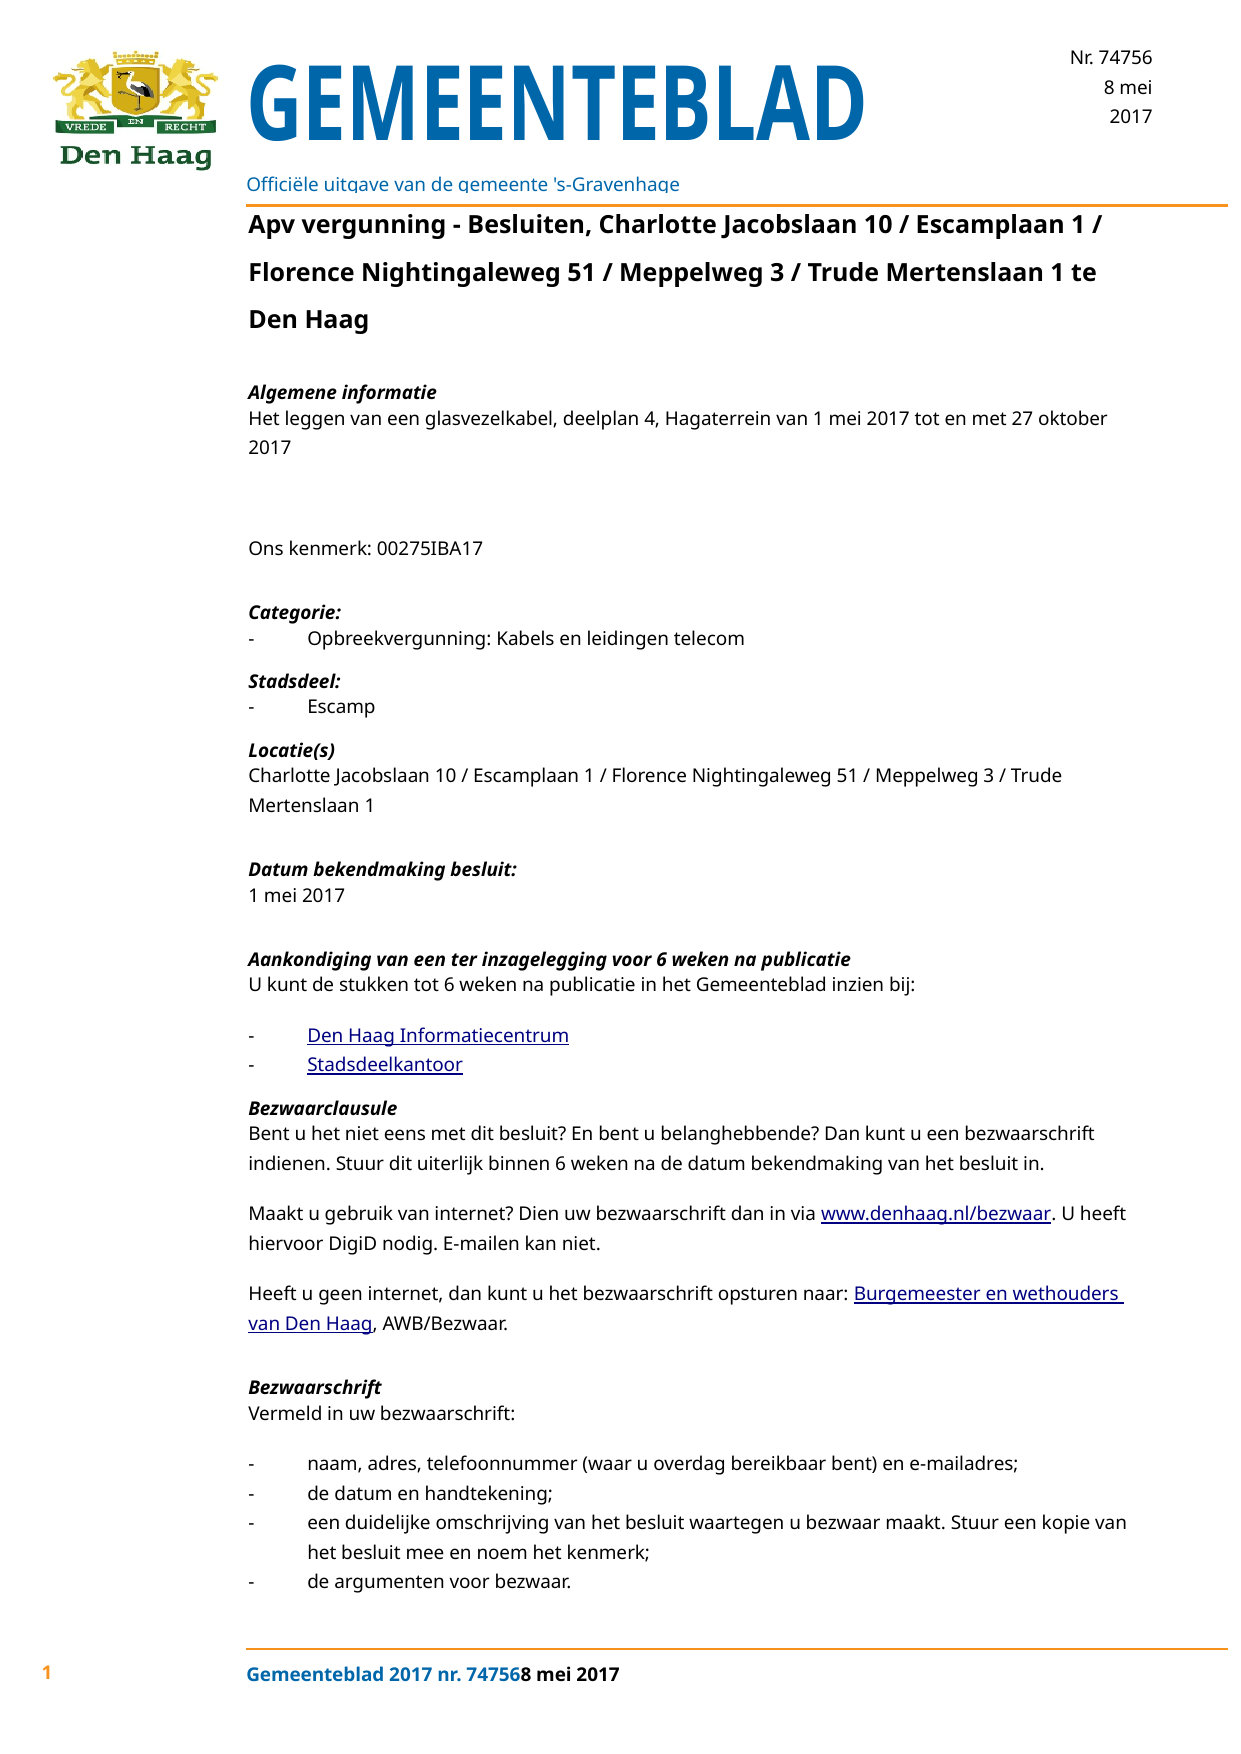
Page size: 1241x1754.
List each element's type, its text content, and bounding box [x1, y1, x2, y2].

text Bent u het niet eens met dit besluit? En bent u belanghebbende? Dan kunt u een bezwaarschrift indienen. Stuur dit uiterlijk binnen 6 weken na de datum bekendmaking van het besluit in. [248, 1120, 1152, 1176]
text U kunt de stukken tot 6 weken na publicatie in het Gemeenteblad inzien bij: [248, 972, 1152, 997]
text Datum bekendmaking besluit: [248, 856, 1152, 882]
text Bezwaarclausule [248, 1095, 1152, 1120]
list naam, adres, telefoonnummer (waar u overdag bereikbaar bent) en e-mailadres; [248, 1450, 1152, 1476]
list een duidelijke omschrijving van het besluit waartegen u bezwaar maakt. Stuur een kopie van het besluit mee en noem het kenmerk; [248, 1509, 1152, 1564]
text Stadsdeel: [248, 668, 1152, 694]
list de datum en handtekening; [248, 1480, 1152, 1505]
text Vermeld in uw bezwaarschrift: [248, 1400, 1152, 1425]
text 1 mei 2017 [248, 882, 1152, 908]
picture [41, 47, 231, 172]
list Den Haag Informatiecentrum [248, 1022, 1152, 1048]
text Bezwaarschrift [248, 1374, 1152, 1400]
text Algemene informatie [248, 379, 1152, 405]
list de argumenten voor bezwaar. [248, 1568, 1152, 1594]
text Locatie(s) [248, 737, 1152, 763]
text Apv vergunning - Besluiten, Charlotte Jacobslaan 10 / Escamplaan 1 / Florence Nightingaleweg 51 / Meppelweg 3 / Trude Mertenslaan 1 te Den Haag [248, 207, 1152, 336]
text Het leggen van een glasvezelkabel, deelplan 4, Hagaterrein van 1 mei 2017 tot en met 27 oktober 2017 [248, 405, 1152, 460]
text Heeft u geen internet, dan kunt u het bezwaarschrift opsturen naar: Burgemeester en wethouders van Den Haag, AWB/Bezwaar. [248, 1280, 1152, 1336]
text Aankondiging van een ter inzagelegging voor 6 weken na publicatie [248, 946, 1152, 972]
text Maakt u gebruik van internet? Dien uw bezwaarschrift dan in via www.denhaag.nl/bezwaar. U heeft hiervoor DigiD nodig. E-mailen kan niet. [248, 1200, 1152, 1256]
text Ons kenmerk: 00275IBA17 [248, 535, 1152, 561]
list Escamp [248, 694, 1152, 719]
text Categorie: [248, 599, 1152, 625]
text Charlotte Jacobslaan 10 / Escamplaan 1 / Florence Nightingaleweg 51 / Meppelweg 3 / Trude Mertenslaan 1 [248, 763, 1152, 818]
list Opbreekvergunning: Kabels en leidingen telecom [248, 625, 1152, 651]
list Stadsdeelkantoor [248, 1052, 1152, 1077]
